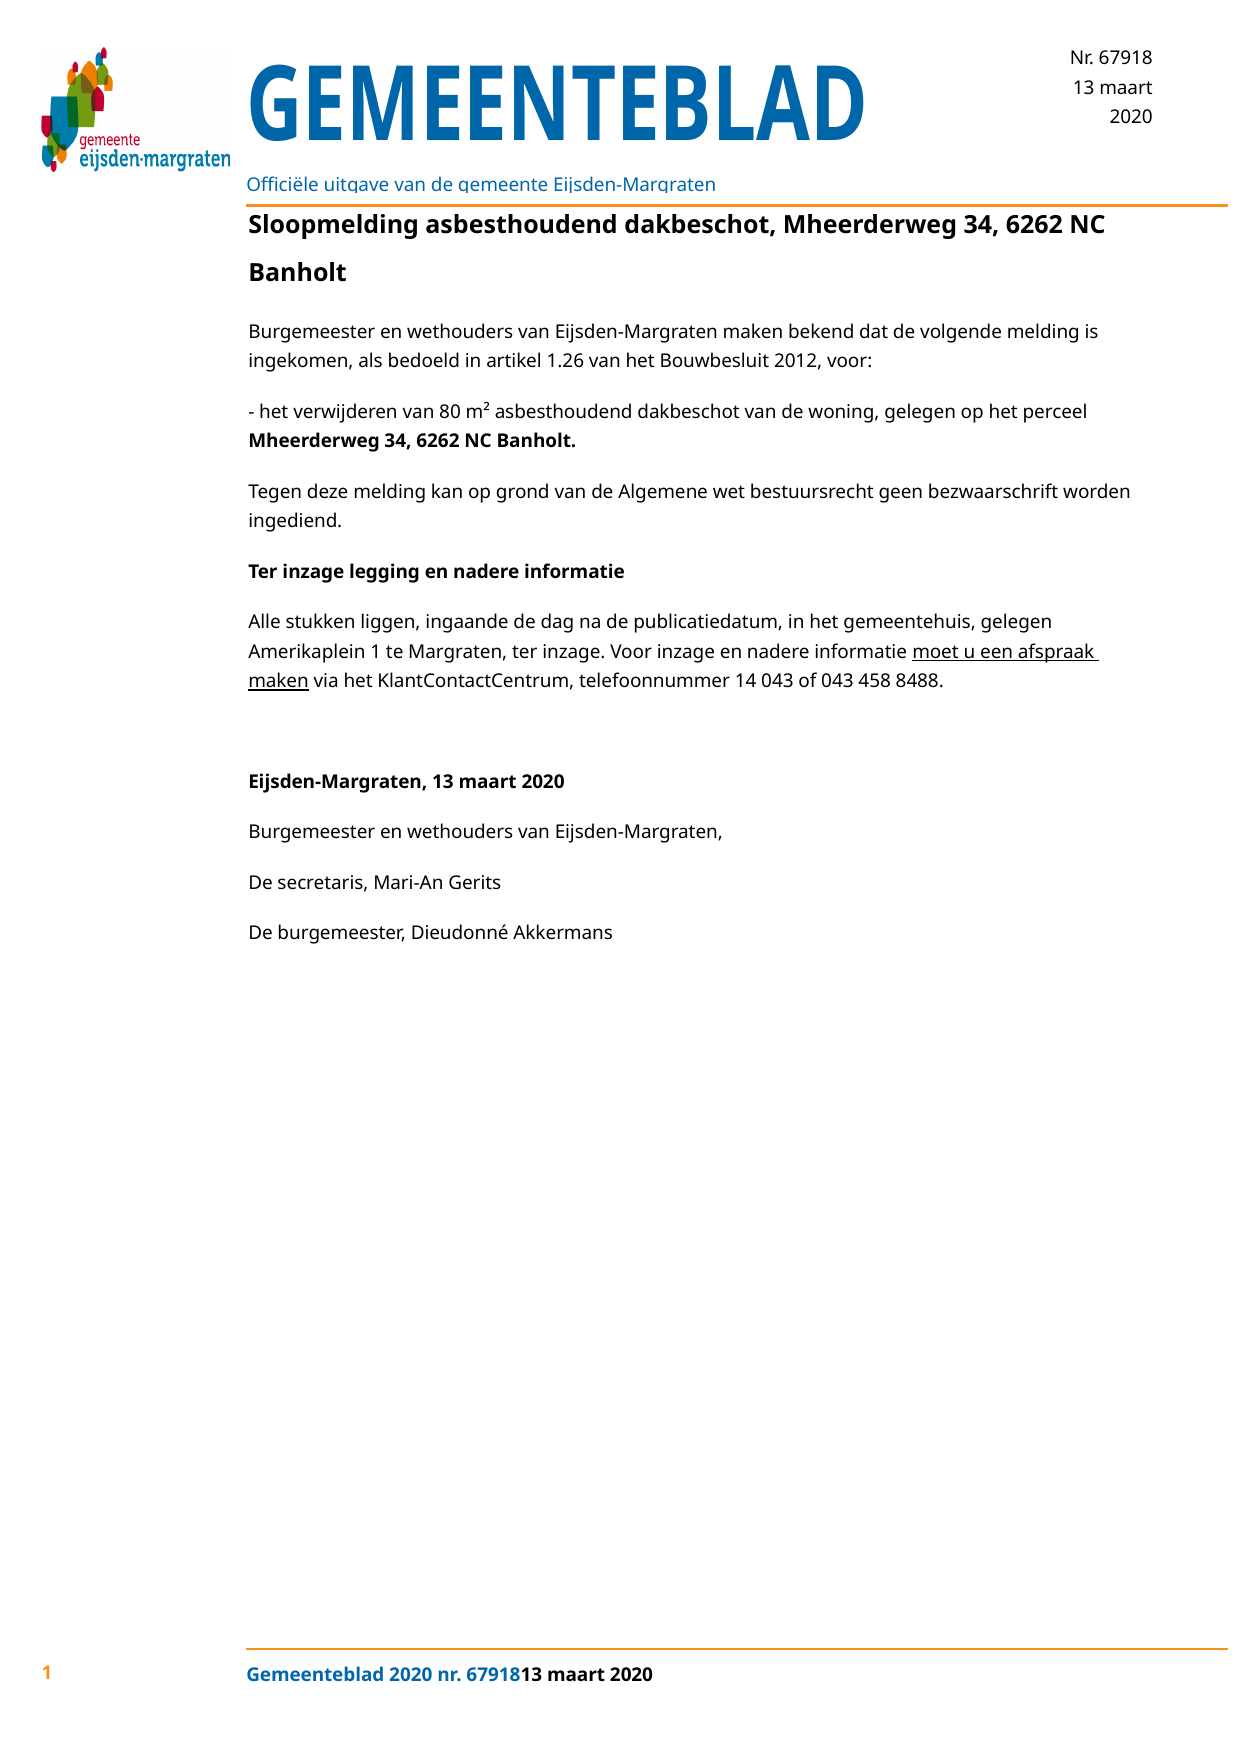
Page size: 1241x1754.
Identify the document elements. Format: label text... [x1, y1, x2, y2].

text Burgemeester en wethouders van Eijsden-Margraten maken bekend dat de volgende melding is ingekomen, als bedoeld in artikel 1.26 van het Bouwbesluit 2012, voor: [248, 318, 1152, 373]
text Sloopmelding asbesthoudend dakbeschot, Mheerderweg 34, 6262 NC Banholt [248, 207, 1152, 288]
text Alle stukken liggen, ingaande de dag na de publicatiedatum, in het gemeentehuis, gelegen Amerikaplein 1 te Margraten, ter inzage. Voor inzage en nadere informatie moet u een afspraak maken via het KlantContactCentrum, telefoonnummer 14 043 of 043 458 8488. [248, 608, 1152, 693]
text - het verwijderen van 80 m² asbesthoudend dakbeschot van de woning, gelegen op het perceel Mheerderweg 34, 6262 NC Banholt. [248, 398, 1152, 453]
text Ter inzage legging en nadere informatie [248, 558, 1152, 584]
text Tegen deze melding kan op grond van de Algemene wet bestuursrecht geen bezwaarschrift worden ingediend. [248, 478, 1152, 533]
text De secretaris, Mari-An Gerits [248, 869, 1152, 895]
text Eijsden-Margraten, 13 maart 2020 [248, 768, 1152, 794]
picture [41, 47, 231, 172]
text De burgemeester, Dieudonné Akkermans [248, 919, 1152, 945]
text Burgemeester en wethouders van Eijsden-Margraten, [248, 819, 1152, 844]
